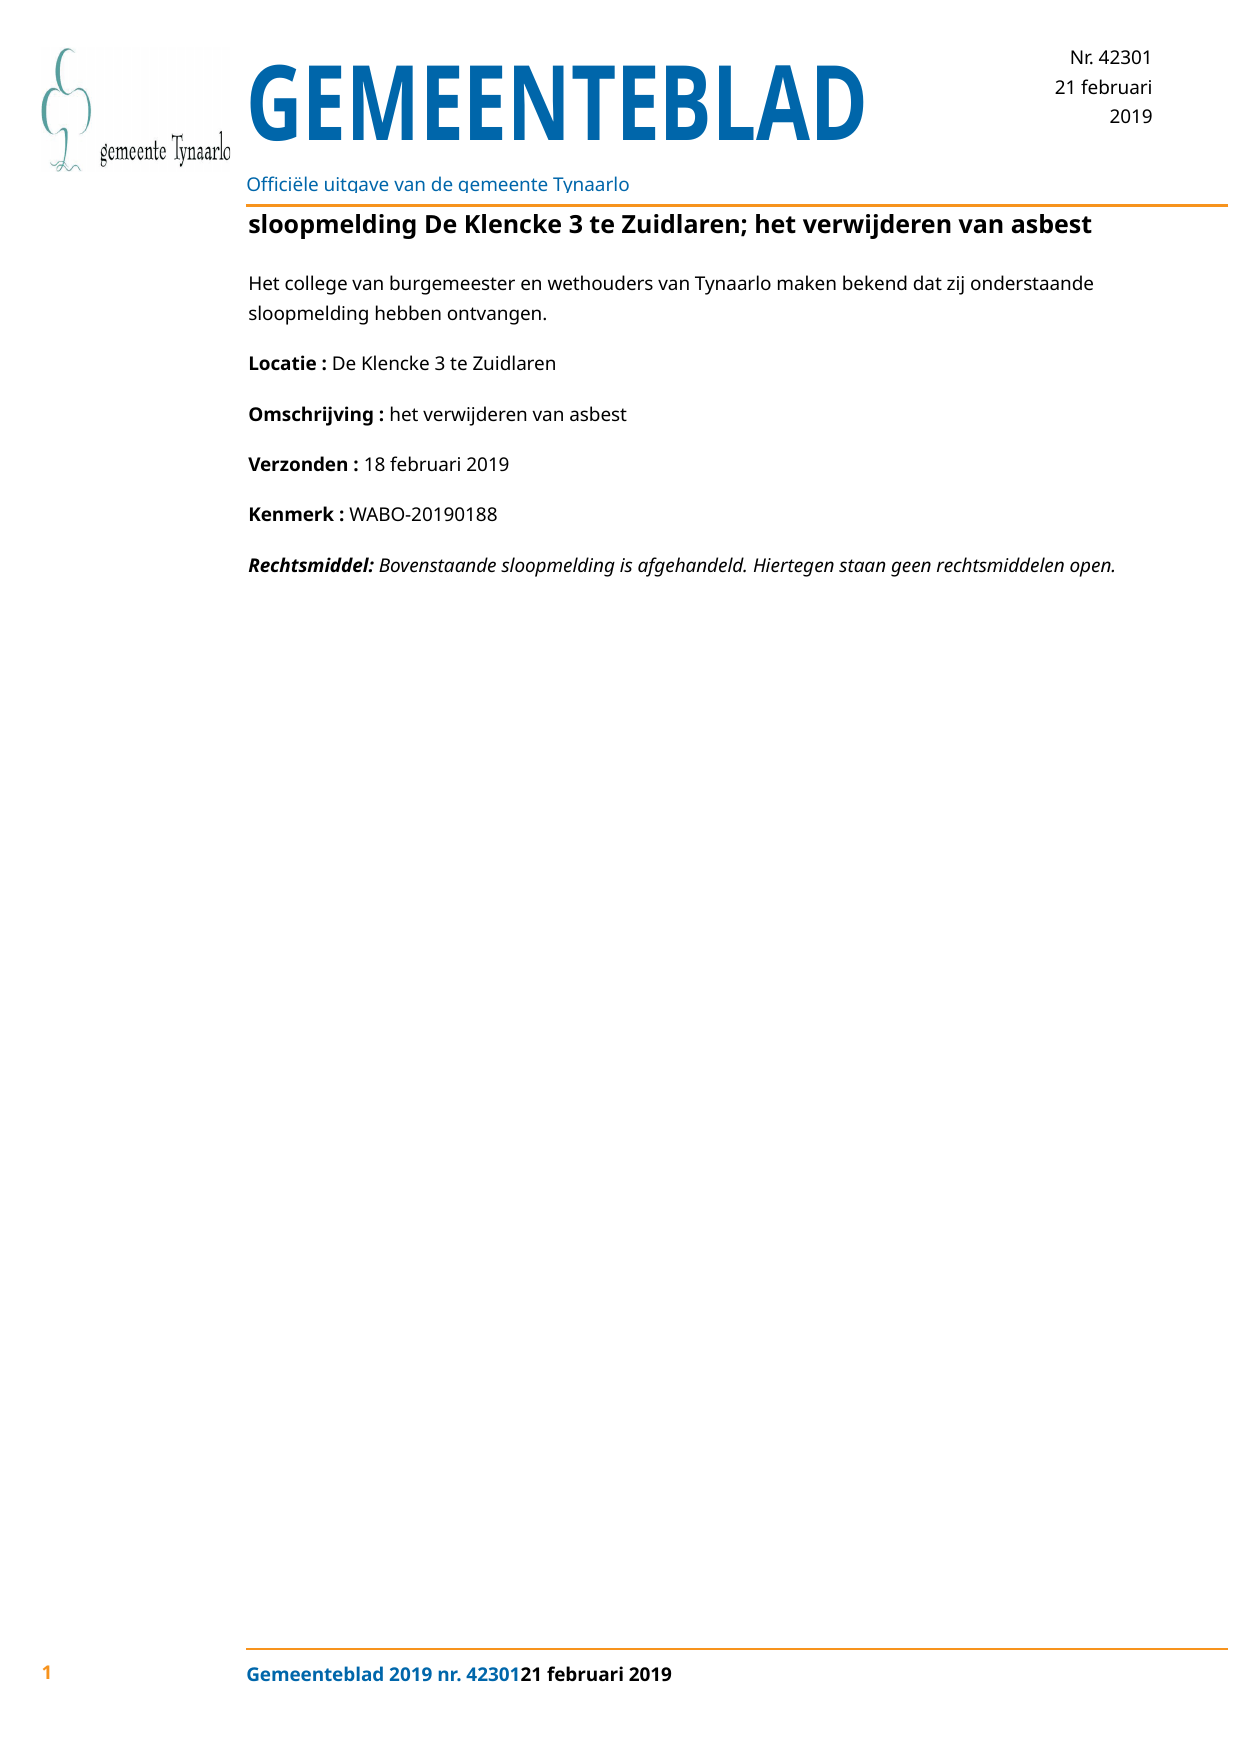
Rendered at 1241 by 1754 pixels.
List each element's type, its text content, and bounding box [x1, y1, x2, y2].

text sloopmelding De Klencke 3 te Zuidlaren; het verwijderen van asbest [248, 207, 1152, 241]
text Het college van burgemeester en wethouders van Tynaarlo maken bekend dat zij onderstaande sloopmelding hebben ontvangen. [248, 270, 1152, 326]
text Locatie : De Klencke 3 te Zuidlaren [248, 350, 1152, 376]
text Rechtsmiddel: Bovenstaande sloopmelding is afgehandeld. Hiertegen staan geen rechtsmiddelen open. [248, 552, 1152, 578]
text Omschrijving : het verwijderen van asbest [248, 401, 1152, 426]
picture [41, 47, 231, 172]
text Kenmerk : WABO-20190188 [248, 502, 1152, 527]
text Verzonden : 18 februari 2019 [248, 451, 1152, 477]
